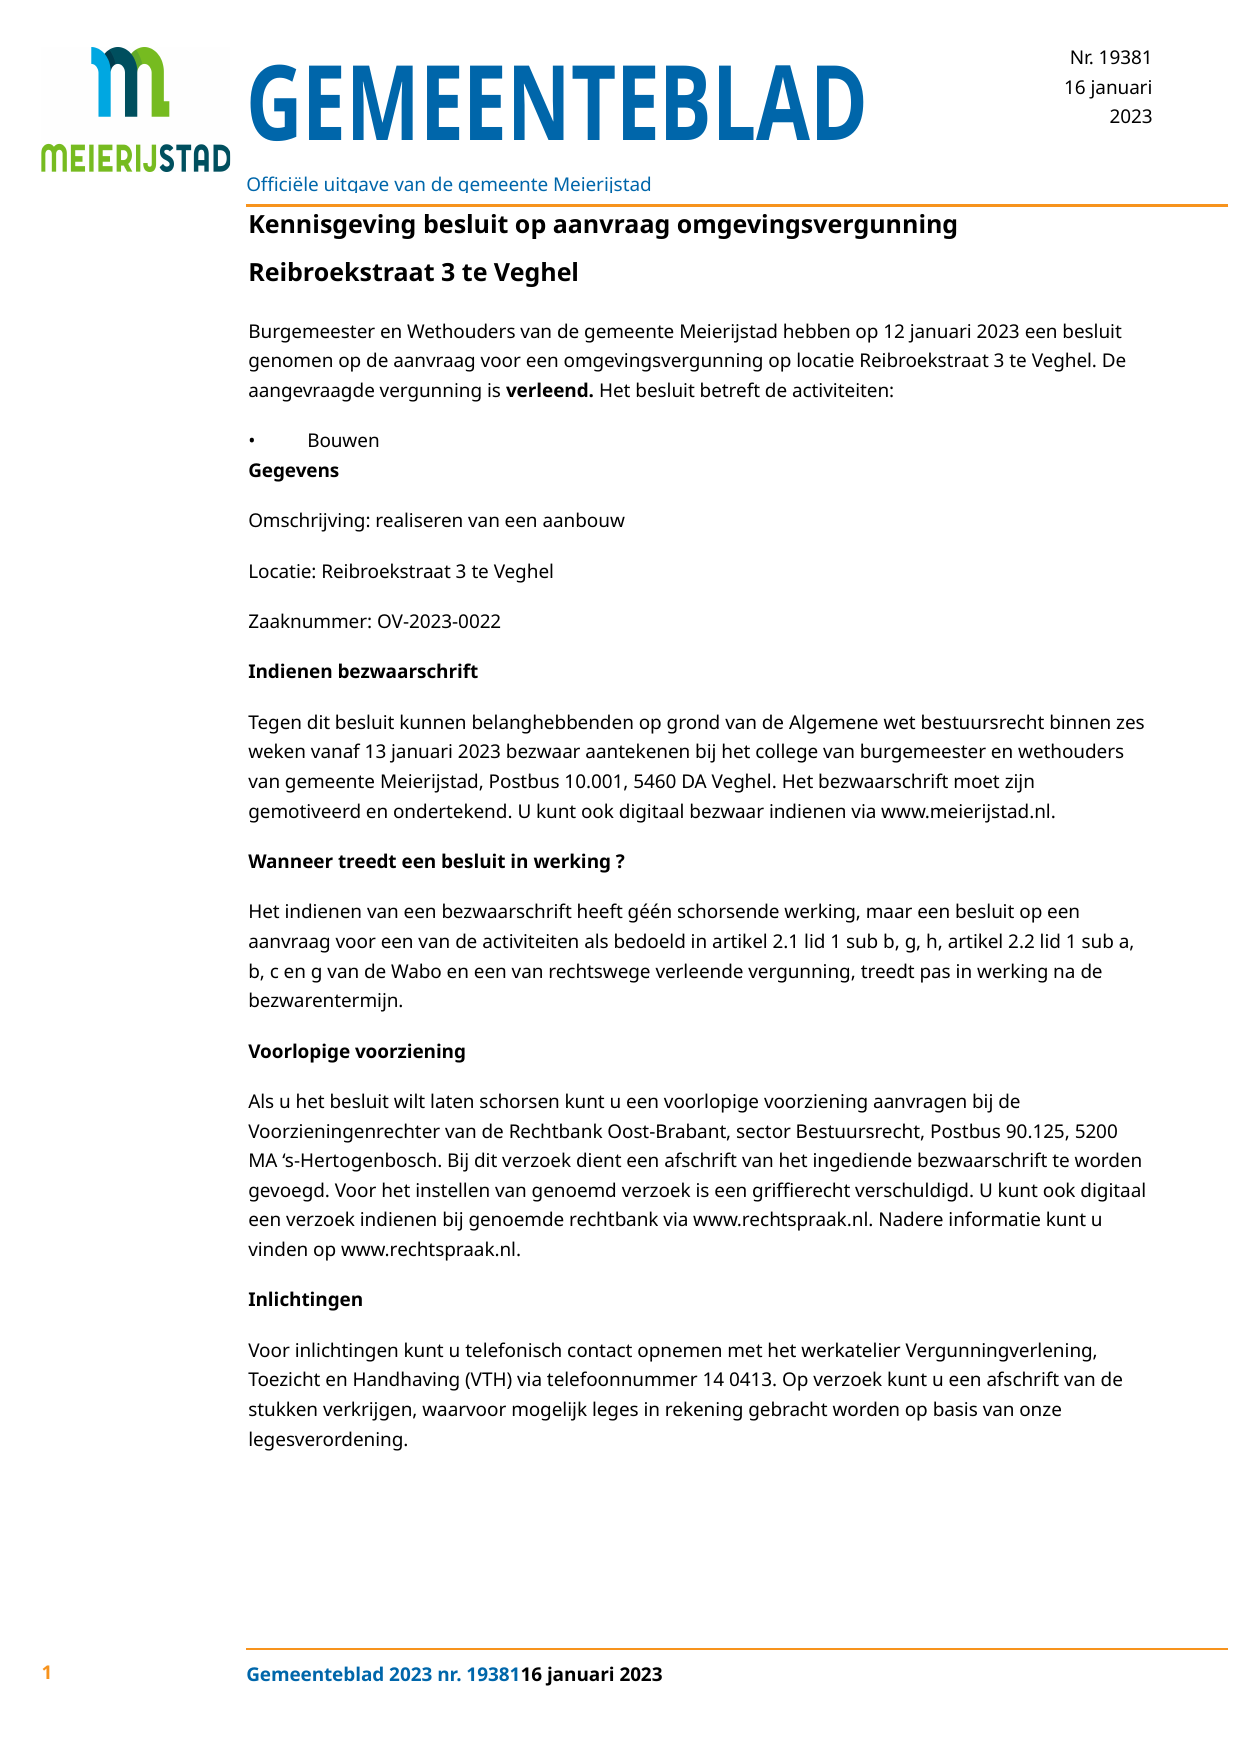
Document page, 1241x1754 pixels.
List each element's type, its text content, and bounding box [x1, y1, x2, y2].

text Indienen bezwaarschrift [248, 659, 1152, 684]
text Tegen dit besluit kunnen belanghebbenden op grond van de Algemene wet bestuursrecht binnen zes weken vanaf 13 januari 2023 bezwaar aantekenen bij het college van burgemeester en wethouders van gemeente Meierijstad, Postbus 10.001, 5460 DA Veghel. Het bezwaarschrift moet zijn gemotiveerd en ondertekend. U kunt ook digitaal bezwaar indienen via www.meierijstad.nl. [248, 709, 1152, 824]
picture [41, 47, 231, 172]
text Gegevens [248, 457, 1152, 483]
text Locatie: Reibroekstraat 3 te Veghel [248, 558, 1152, 584]
text Burgemeester en Wethouders van de gemeente Meierijstad hebben op 12 januari 2023 een besluit genomen op de aanvraag voor een omgevingsvergunning op locatie Reibroekstraat 3 te Veghel. De aangevraagde vergunning is verleend. Het besluit betreft de activiteiten: [248, 318, 1152, 403]
text Zaaknummer: OV-2023-0022 [248, 608, 1152, 634]
text Wanneer treedt een besluit in werking ? [248, 848, 1152, 874]
text Als u het besluit wilt laten schorsen kunt u een voorlopige voorziening aanvragen bij de Voorzieningenrechter van de Rechtbank Oost-Brabant, sector Bestuursrecht, Postbus 90.125, 5200 MA ‘s-Hertogenbosch. Bij dit verzoek dient een afschrift van het ingediende bezwaarschrift te worden gevoegd. Voor het instellen van genoemd verzoek is een griffierecht verschuldigd. U kunt ook digitaal een verzoek indienen bij genoemde rechtbank via www.rechtspraak.nl. Nadere informatie kunt u vinden op www.rechtspraak.nl. [248, 1088, 1152, 1262]
text Voor inlichtingen kunt u telefonisch contact opnemen met het werkatelier Vergunningverlening, Toezicht en Handhaving (VTH) via telefoonnummer 14 0413. Op verzoek kunt u een afschrift van de stukken verkrijgen, waarvoor mogelijk leges in rekening gebracht worden op basis van onze legesverordening. [248, 1337, 1152, 1452]
text Voorlopige voorziening [248, 1038, 1152, 1064]
text Kennisgeving besluit op aanvraag omgevingsvergunning Reibroekstraat 3 te Veghel [248, 207, 1152, 288]
list Bouwen [248, 427, 1152, 453]
text Inlichtingen [248, 1287, 1152, 1312]
text Het indienen van een bezwaarschrift heeft géén schorsende werking, maar een besluit op een aanvraag voor een van de activiteiten als bedoeld in artikel 2.1 lid 1 sub b, g, h, artikel 2.2 lid 1 sub a, b, c en g van de Wabo en een van rechtswege verleende vergunning, treedt pas in werking na de bezwarentermijn. [248, 899, 1152, 1013]
text Omschrijving: realiseren van een aanbouw [248, 507, 1152, 533]
